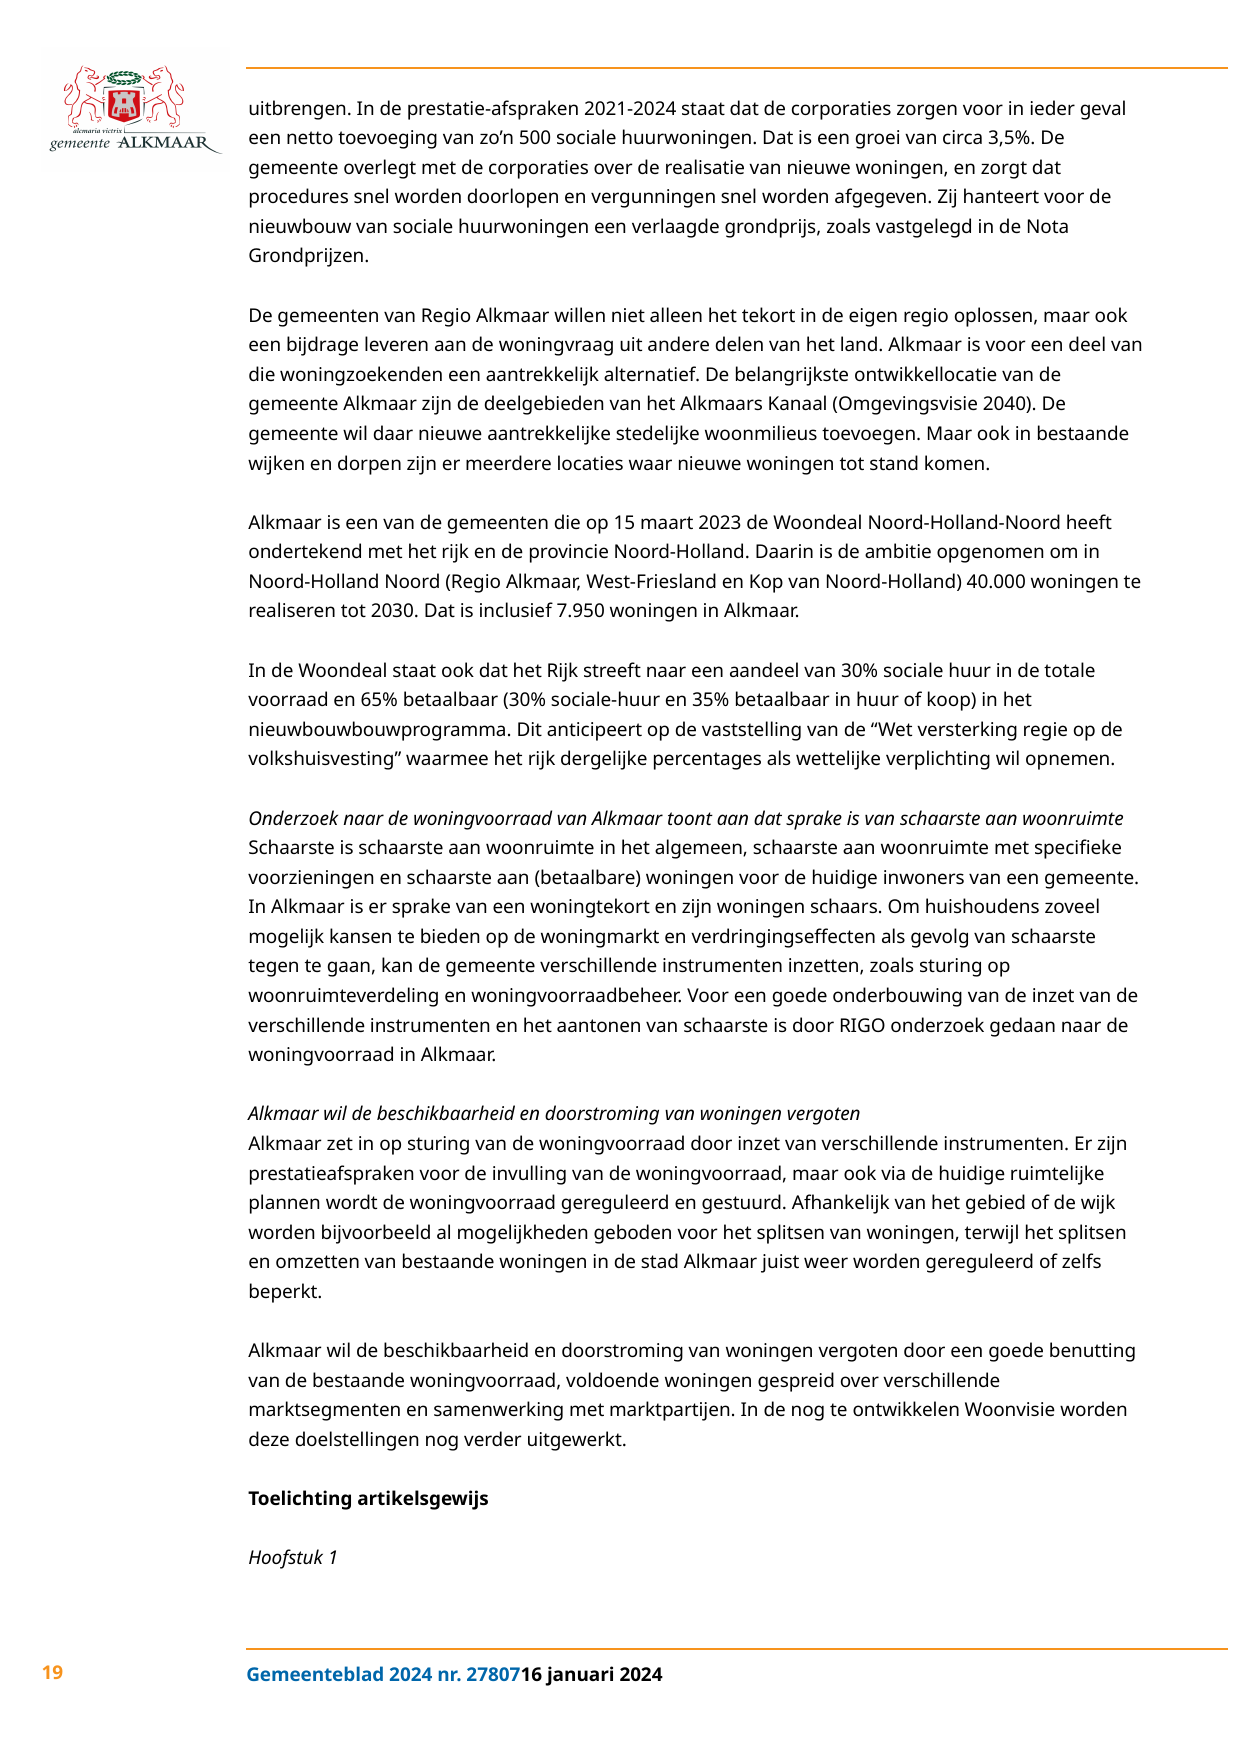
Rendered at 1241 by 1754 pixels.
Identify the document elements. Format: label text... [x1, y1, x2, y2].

text Alkmaar is een van de gemeenten die op 15 maart 2023 de Woondeal Noord-Holland-Noord heeft ondertekend met het rijk en de provincie Noord-Holland. Daarin is de ambitie opgenomen om in Noord-Holland Noord (Regio Alkmaar, West-Friesland en Kop van Noord-Holland) 40.000 woningen te realiseren tot 2030. Dat is inclusief 7.950 woningen in Alkmaar. [248, 509, 1152, 623]
text Onderzoek naar de woningvoorraad van Alkmaar toont aan dat sprake is van schaarste aan woonruimte [248, 805, 1152, 831]
text In de Woondeal staat ook dat het Rijk streeft naar een aandeel van 30% sociale huur in de totale voorraad en 65% betaalbaar (30% sociale-huur en 35% betaalbaar in huur of koop) in het nieuwbouwbouwprogramma. Dit anticipeert op de vaststelling van de “Wet versterking regie op de volkshuisvesting” waarmee het rijk dergelijke percentages als wettelijke verplichting wil opnemen. [248, 657, 1152, 771]
text Alkmaar wil de beschikbaarheid en doorstroming van woningen vergoten door een goede benutting van de bestaande woningvoorraad, voldoende woningen gespreid over verschillende marktsegmenten en samenwerking met marktpartijen. In de nog te ontwikkelen Woonvisie worden deze doelstellingen nog verder uitgewerkt. [248, 1337, 1152, 1452]
text Alkmaar wil de beschikbaarheid en doorstroming van woningen vergoten [248, 1101, 1152, 1126]
text Schaarste is schaarste aan woonruimte in het algemeen, schaarste aan woonruimte met specifieke voorzieningen en schaarste aan (betaalbare) woningen voor de huidige inwoners van een gemeente. In Alkmaar is er sprake van een woningtekort en zijn woningen schaars. Om huishoudens zoveel mogelijk kansen te bieden op de woningmarkt en verdringingseffecten als gevolg van schaarste tegen te gaan, kan de gemeente verschillende instrumenten inzetten, zoals sturing op woonruimteverdeling en woningvoorraadbeheer. Voor een goede onderbouwing van de inzet van de verschillende instrumenten en het aantonen van schaarste is door RIGO onderzoek gedaan naar de woningvoorraad in Alkmaar. [248, 834, 1152, 1067]
text uitbrengen. In de prestatie-afspraken 2021-2024 staat dat de corporaties zorgen voor in ieder geval een netto toevoeging van zo’n 500 sociale huurwoningen. Dat is een groei van circa 3,5%. De gemeente overlegt met de corporaties over de realisatie van nieuwe woningen, en zorgt dat procedures snel worden doorlopen en vergunningen snel worden afgegeven. Zij hanteert voor de nieuwbouw van sociale huurwoningen een verlaagde grondprijs, zoals vastgelegd in de Nota Grondprijzen. [248, 95, 1152, 268]
text De gemeenten van Regio Alkmaar willen niet alleen het tekort in de eigen regio oplossen, maar ook een bijdrage leveren aan de woningvraag uit andere delen van het land. Alkmaar is voor een deel van die woningzoekenden een aantrekkelijk alternatief. De belangrijkste ontwikkellocatie van de gemeente Alkmaar zijn de deelgebieden van het Alkmaars Kanaal (Omgevingsvisie 2040). De gemeente wil daar nieuwe aantrekkelijke stedelijke woonmilieus toevoegen. Maar ook in bestaande wijken en dorpen zijn er meerdere locaties waar nieuwe woningen tot stand komen. [248, 302, 1152, 476]
text Toelichting artikelsgewijs [248, 1485, 1152, 1511]
text Hoofstuk 1 [248, 1544, 1152, 1570]
text Alkmaar zet in op sturing van de woningvoorraad door inzet van verschillende instrumenten. Er zijn prestatieafspraken voor de invulling van de woningvoorraad, maar ook via de huidige ruimtelijke plannen wordt de woningvoorraad gereguleerd en gestuurd. Afhankelijk van het gebied of de wijk worden bijvoorbeeld al mogelijkheden geboden voor het splitsen van woningen, terwijl het splitsen en omzetten van bestaande woningen in de stad Alkmaar juist weer worden gereguleerd of zelfs beperkt. [248, 1130, 1152, 1304]
picture [41, 47, 231, 172]
